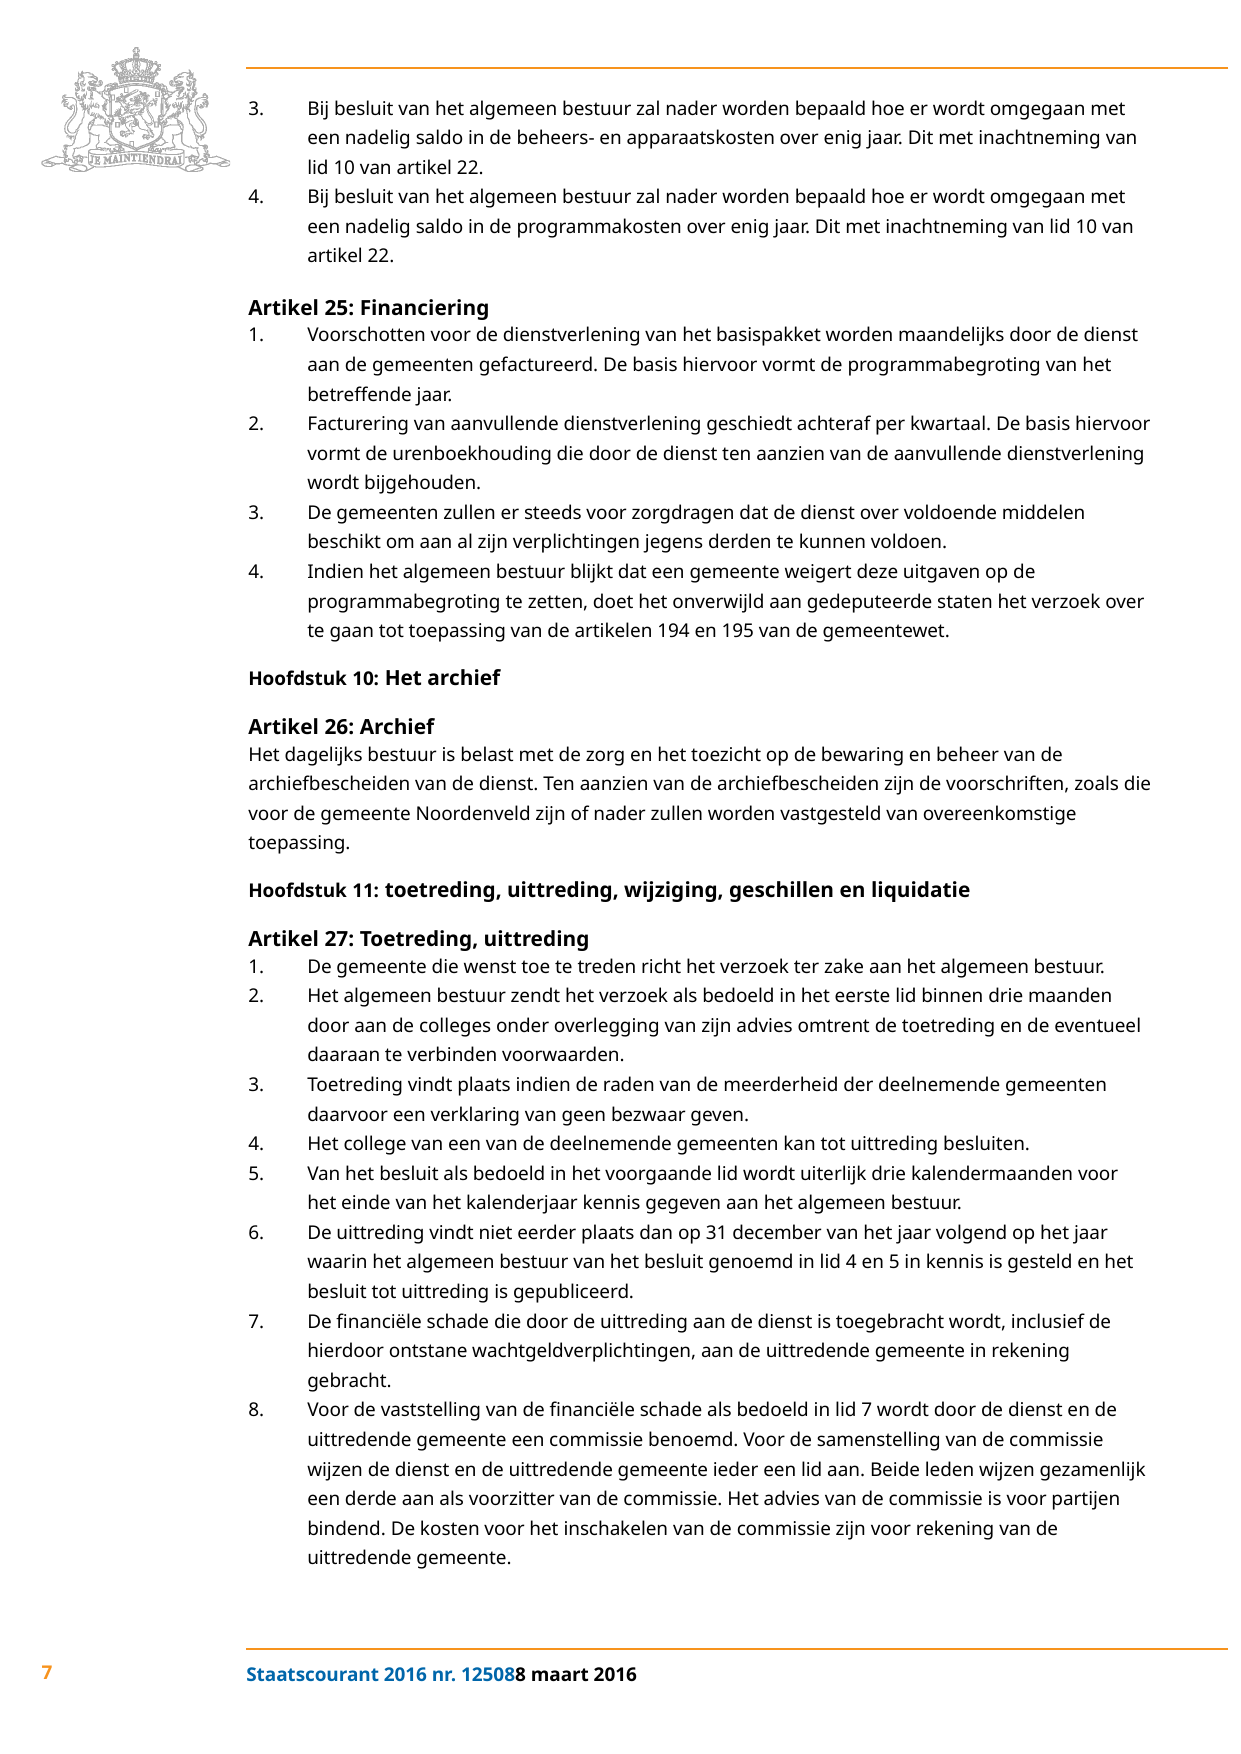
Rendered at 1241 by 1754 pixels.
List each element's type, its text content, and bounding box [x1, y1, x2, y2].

text Artikel 27: Toetreding, uittreding [248, 924, 1152, 953]
list Van het besluit als bedoeld in het voorgaande lid wordt uiterlijk drie kalendermaanden voor het einde van het kalenderjaar kennis gegeven aan het algemeen bestuur. [248, 1160, 1152, 1215]
list Het college van een van de deelnemende gemeenten kan tot uittreding besluiten. [248, 1130, 1152, 1156]
list Bij besluit van het algemeen bestuur zal nader worden bepaald hoe er wordt omgegaan met een nadelig saldo in de programmakosten over enig jaar. Dit met inachtneming van lid 10 van artikel 22. [248, 183, 1152, 268]
text Artikel 26: Archief [248, 712, 1152, 741]
list Voor de vaststelling van de financiële schade als bedoeld in lid 7 wordt door de dienst en de uittredende gemeente een commissie benoemd. Voor de samenstelling van de commissie wijzen de dienst en de uittredende gemeente ieder een lid aan. Beide leden wijzen gezamenlijk een derde aan als voorzitter van de commissie. Het advies van de commissie is voor partijen bindend. De kosten voor het inschakelen van de commissie zijn voor rekening van de uittredende gemeente. [248, 1397, 1152, 1570]
picture [41, 47, 231, 172]
text Artikel 25: Financiering [248, 293, 1152, 322]
list Bij besluit van het algemeen bestuur zal nader worden bepaald hoe er wordt omgegaan met een nadelig saldo in de beheers- en apparaatskosten over enig jaar. Dit met inachtneming van lid 10 van artikel 22. [248, 95, 1152, 180]
text Hoofdstuk 11: toetreding, uittreding, wijziging, geschillen en liquidatie [248, 875, 1152, 903]
text Hoofdstuk 10: Het archief [248, 663, 1152, 691]
list Indien het algemeen bestuur blijkt dat een gemeente weigert deze uitgaven op de programmabegroting te zetten, doet het onverwijld aan gedeputeerde staten het verzoek over te gaan tot toepassing van de artikelen 194 en 195 van de gemeentewet. [248, 558, 1152, 643]
list De financiële schade die door de uittreding aan de dienst is toegebracht wordt, inclusief de hierdoor ontstane wachtgeldverplichtingen, aan de uittredende gemeente in rekening gebracht. [248, 1308, 1152, 1393]
text Het dagelijks bestuur is belast met de zorg en het toezicht op de bewaring en beheer van de archiefbescheiden van de dienst. Ten aanzien van de archiefbescheiden zijn de voorschriften, zoals die voor de gemeente Noordenveld zijn of nader zullen worden vastgesteld van overeenkomstige toepassing. [248, 741, 1152, 855]
list Facturering van aanvullende dienstverlening geschiedt achteraf per kwartaal. De basis hiervoor vormt de urenboekhouding die door de dienst ten aanzien van de aanvullende dienstverlening wordt bijgehouden. [248, 410, 1152, 495]
list De uittreding vindt niet eerder plaats dan op 31 december van het jaar volgend op het jaar waarin het algemeen bestuur van het besluit genoemd in lid 4 en 5 in kennis is gesteld en het besluit tot uittreding is gepubliceerd. [248, 1219, 1152, 1304]
list De gemeente die wenst toe te treden richt het verzoek ter zake aan het algemeen bestuur. [248, 953, 1152, 978]
list Voorschotten voor de dienstverlening van het basispakket worden maandelijks door de dienst aan de gemeenten gefactureerd. De basis hiervoor vormt de programmabegroting van het betreffende jaar. [248, 322, 1152, 406]
list Toetreding vindt plaats indien de raden van de meerderheid der deelnemende gemeenten daarvoor een verklaring van geen bezwaar geven. [248, 1071, 1152, 1126]
list De gemeenten zullen er steeds voor zorgdragen dat de dienst over voldoende middelen beschikt om aan al zijn verplichtingen jegens derden te kunnen voldoen. [248, 499, 1152, 554]
list Het algemeen bestuur zendt het verzoek als bedoeld in het eerste lid binnen drie maanden door aan de colleges onder overlegging van zijn advies omtrent de toetreding en de eventueel daaraan te verbinden voorwaarden. [248, 982, 1152, 1067]
